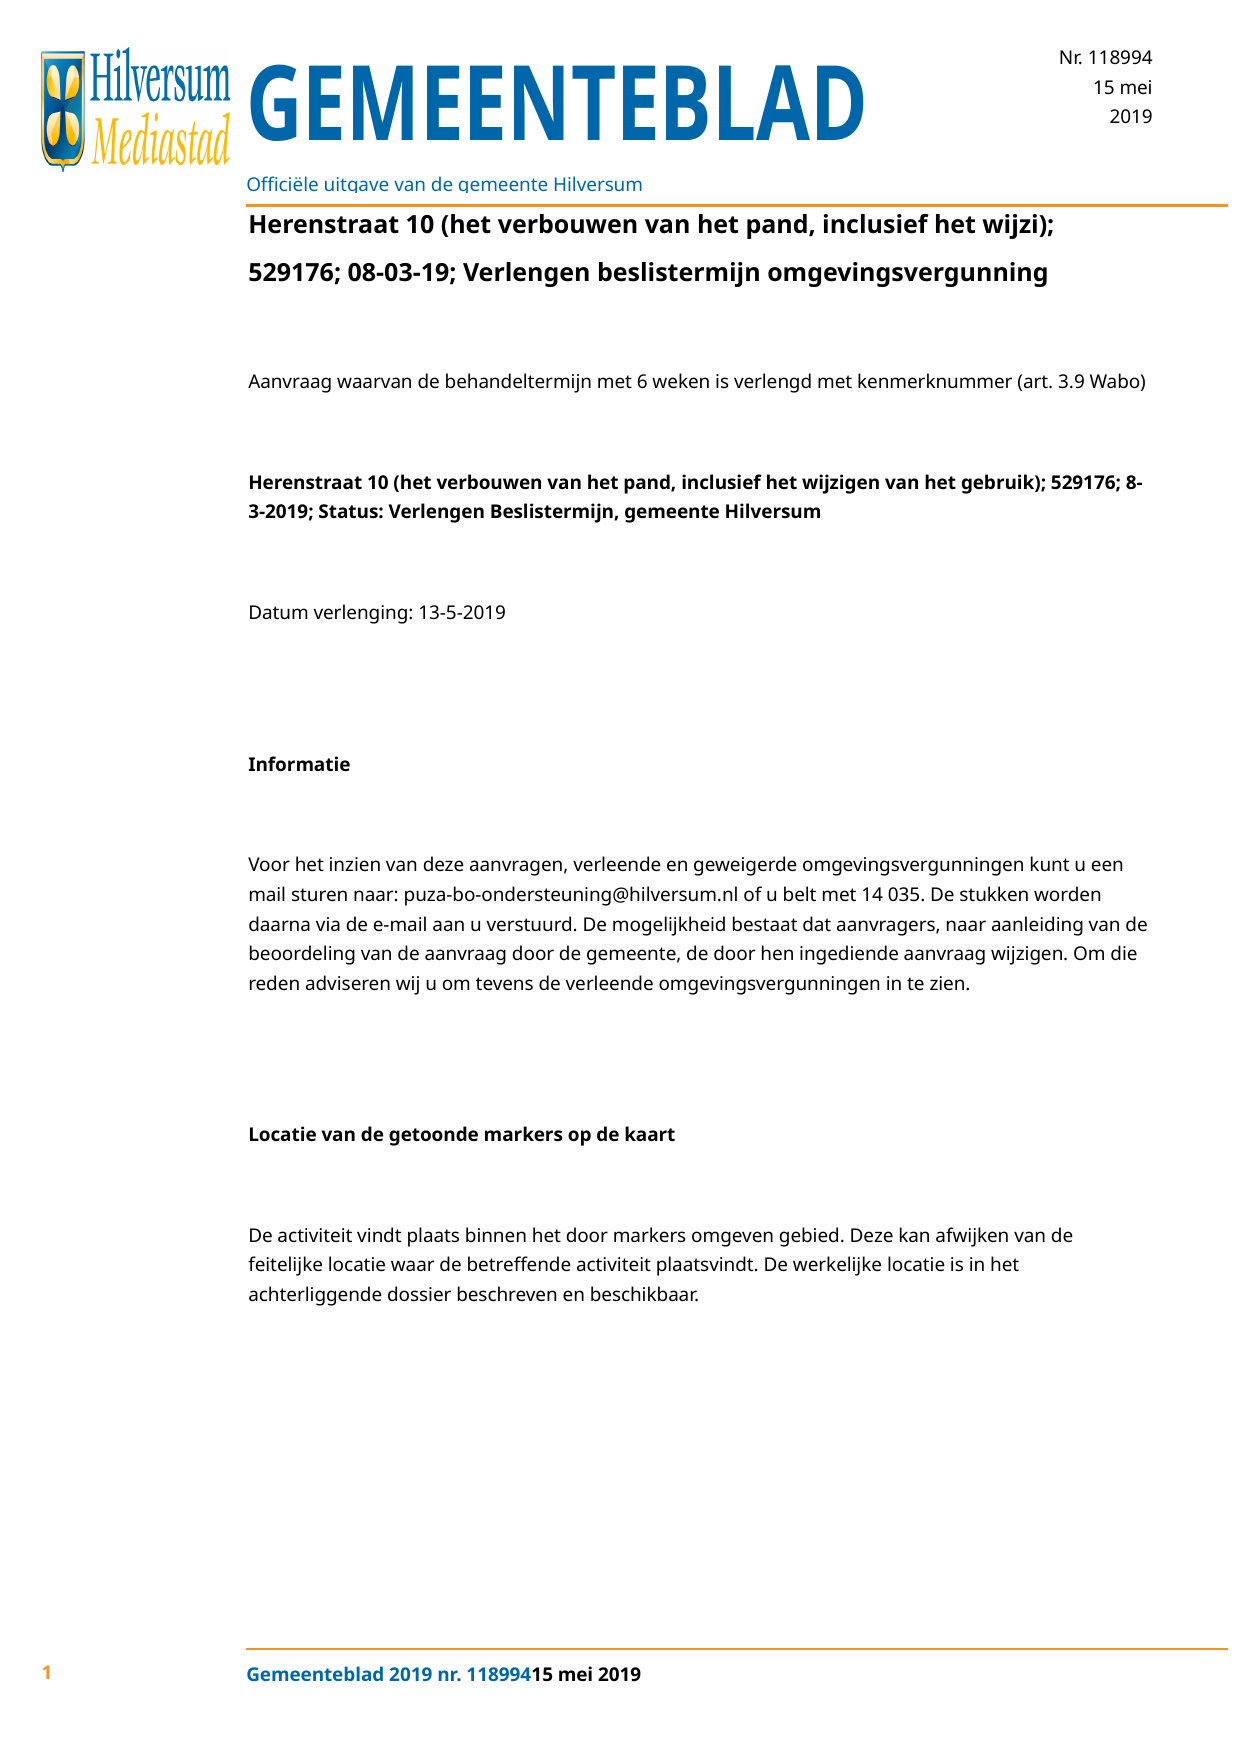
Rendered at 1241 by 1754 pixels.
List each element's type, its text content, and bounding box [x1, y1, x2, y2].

text Voor het inzien van deze aanvragen, verleende en geweigerde omgevingsvergunningen kunt u een mail sturen naar: puza-bo-ondersteuning@hilversum.nl of u belt met 14 035. De stukken worden daarna via de e-mail aan u verstuurd. De mogelijkheid bestaat dat aanvragers, naar aanleiding van de beoordeling van de aanvraag door de gemeente, de door hen ingediende aanvraag wijzigen. Om die reden adviseren wij u om tevens de verleende omgevingsvergunningen in te zien. [248, 852, 1152, 996]
text Informatie [248, 751, 1152, 777]
text Herenstraat 10 (het verbouwen van het pand, inclusief het wijzi); 529176; 08-03-19; Verlengen beslistermijn omgevingsvergunning [248, 207, 1152, 288]
text Locatie van de getoonde markers op de kaart [248, 1121, 1152, 1147]
text De activiteit vindt plaats binnen het door markers omgeven gebied. Deze kan afwijken van de feitelijke locatie waar de betreffende activiteit plaatsvindt. De werkelijke locatie is in het achterliggende dossier beschreven en beschikbaar. [248, 1222, 1152, 1307]
text Herenstraat 10 (het verbouwen van het pand, inclusief het wijzigen van het gebruik); 529176; 8-3-2019; Status: Verlengen Beslistermijn, gemeente Hilversum [248, 469, 1152, 524]
text Aanvraag waarvan de behandeltermijn met 6 weken is verlengd met kenmerknummer (art. 3.9 Wabo) [248, 368, 1152, 394]
picture [41, 47, 231, 172]
text Datum verlenging: 13-5-2019 [248, 599, 1152, 625]
